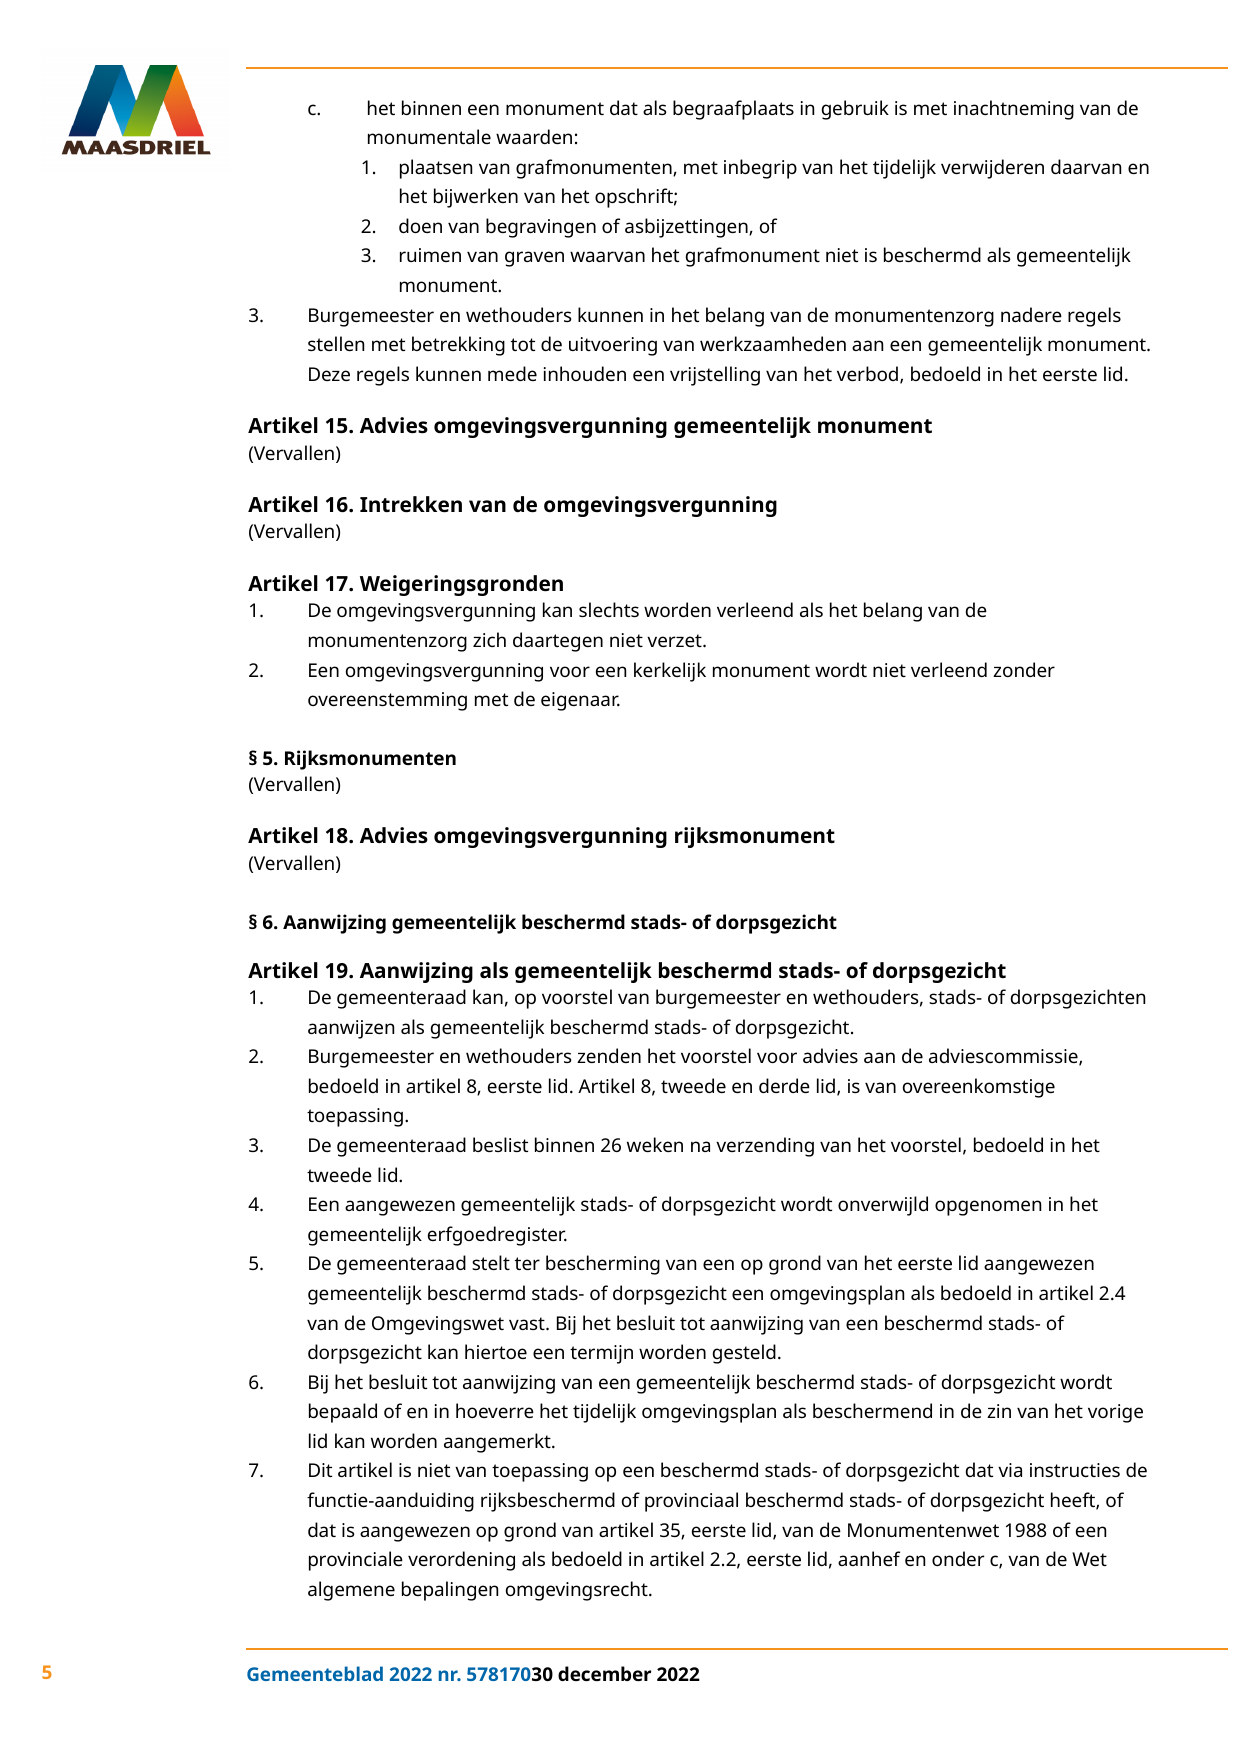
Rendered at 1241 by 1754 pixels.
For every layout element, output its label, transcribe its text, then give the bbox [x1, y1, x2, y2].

list Dit artikel is niet van toepassing op een beschermd stads- of dorpsgezicht dat via instructies de functie-aanduiding rijksbeschermd of provinciaal beschermd stads- of dorpsgezicht heeft, of dat is aangewezen op grond van artikel 35, eerste lid, van de Monumentenwet 1988 of een provinciale verordening als bedoeld in artikel 2.2, eerste lid, aanhef en onder c, van de Wet algemene bepalingen omgevingsrecht. [248, 1458, 1152, 1602]
text (Vervallen) [248, 519, 1152, 544]
list doen van begravingen of asbijzettingen, of [361, 213, 1152, 239]
text (Vervallen) [248, 771, 1152, 797]
list De gemeenteraad stelt ter bescherming van een op grond van het eerste lid aangewezen gemeentelijk beschermd stads- of dorpsgezicht een omgevingsplan als bedoeld in artikel 2.4 van de Omgevingswet vast. Bij het besluit tot aanwijzing van een beschermd stads- of dorpsgezicht kan hiertoe een termijn worden gesteld. [248, 1251, 1152, 1365]
list het binnen een monument dat als begraafplaats in gebruik is met inachtneming van de monumentale waarden: [307, 95, 1152, 150]
list Burgemeester en wethouders zenden het voorstel voor advies aan de adviescommissie, bedoeld in artikel 8, eerste lid. Artikel 8, tweede en derde lid, is van overeenkomstige toepassing. [248, 1043, 1152, 1128]
text § 5. Rijksmonumenten [248, 746, 1152, 771]
text Artikel 15. Advies omgevingsvergunning gemeentelijk monument [248, 411, 1152, 440]
text § 6. Aanwijzing gemeentelijk beschermd stads- of dorpsgezicht [248, 909, 1152, 935]
list Burgemeester en wethouders kunnen in het belang van de monumentenzorg nadere regels stellen met betrekking tot de uitvoering van werkzaamheden aan een gemeentelijk monument. Deze regels kunnen mede inhouden een vrijstelling van het verbod, bedoeld in het eerste lid. [248, 302, 1152, 387]
list De gemeenteraad kan, op voorstel van burgemeester en wethouders, stads- of dorpsgezichten aanwijzen als gemeentelijk beschermd stads- of dorpsgezicht. [248, 984, 1152, 1039]
list De gemeenteraad beslist binnen 26 weken na verzending van het voorstel, bedoeld in het tweede lid. [248, 1132, 1152, 1187]
list plaatsen van grafmonumenten, met inbegrip van het tijdelijk verwijderen daarvan en het bijwerken van het opschrift; [361, 154, 1152, 209]
text Artikel 16. Intrekken van de omgevingsvergunning [248, 490, 1152, 519]
list ruimen van graven waarvan het grafmonument niet is beschermd als gemeentelijk monument. [361, 243, 1152, 298]
list Een aangewezen gemeentelijk stads- of dorpsgezicht wordt onverwijld opgenomen in het gemeentelijk erfgoedregister. [248, 1191, 1152, 1247]
text Artikel 18. Advies omgevingsvergunning rijksmonument [248, 822, 1152, 850]
list Een omgevingsvergunning voor een kerkelijk monument wordt niet verleend zonder overeenstemming met de eigenaar. [248, 657, 1152, 712]
list De omgevingsvergunning kan slechts worden verleend als het belang van de monumentenzorg zich daartegen niet verzet. [248, 598, 1152, 653]
list Bij het besluit tot aanwijzing van een gemeentelijk beschermd stads- of dorpsgezicht wordt bepaald of en in hoeverre het tijdelijk omgevingsplan als beschermend in de zin van het vorige lid kan worden aangemerkt. [248, 1369, 1152, 1454]
text Artikel 19. Aanwijzing als gemeentelijk beschermd stads- of dorpsgezicht [248, 956, 1152, 984]
picture [41, 47, 231, 172]
text (Vervallen) [248, 440, 1152, 466]
text Artikel 17. Weigeringsgronden [248, 569, 1152, 598]
text (Vervallen) [248, 850, 1152, 876]
